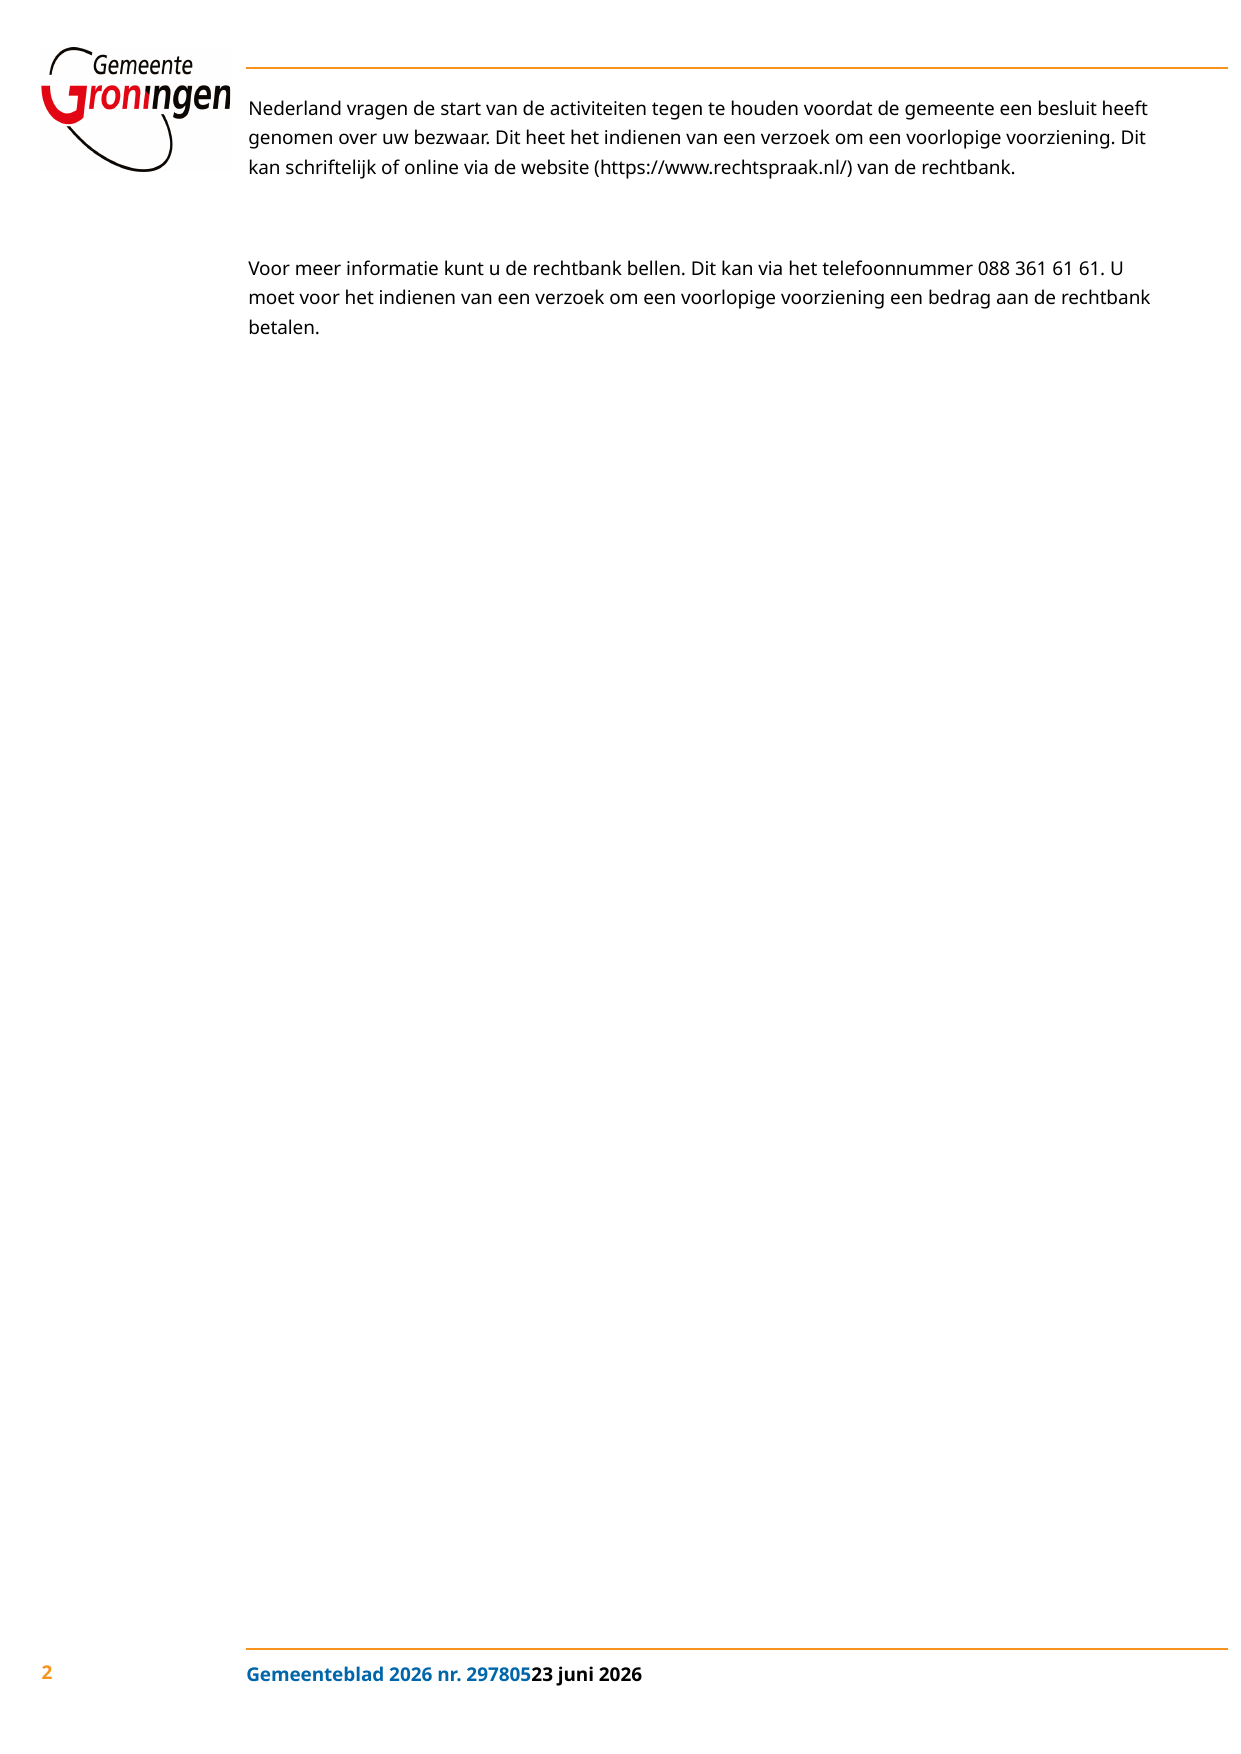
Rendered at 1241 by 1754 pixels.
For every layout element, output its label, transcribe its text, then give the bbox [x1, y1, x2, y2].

picture [41, 47, 231, 172]
text Voor meer informatie kunt u de rechtbank bellen. Dit kan via het telefoonnummer 088 361 61 61. U moet voor het indienen van een verzoek om een voorlopige voorziening een bedrag aan de rechtbank betalen. [248, 255, 1152, 340]
text Nederland vragen de start van de activiteiten tegen te houden voordat de gemeente een besluit heeft genomen over uw bezwaar. Dit heet het indienen van een verzoek om een voorlopige voorziening. Dit kan schriftelijk of online via de website (https://www.rechtspraak.nl/) van de rechtbank. [248, 95, 1152, 180]
